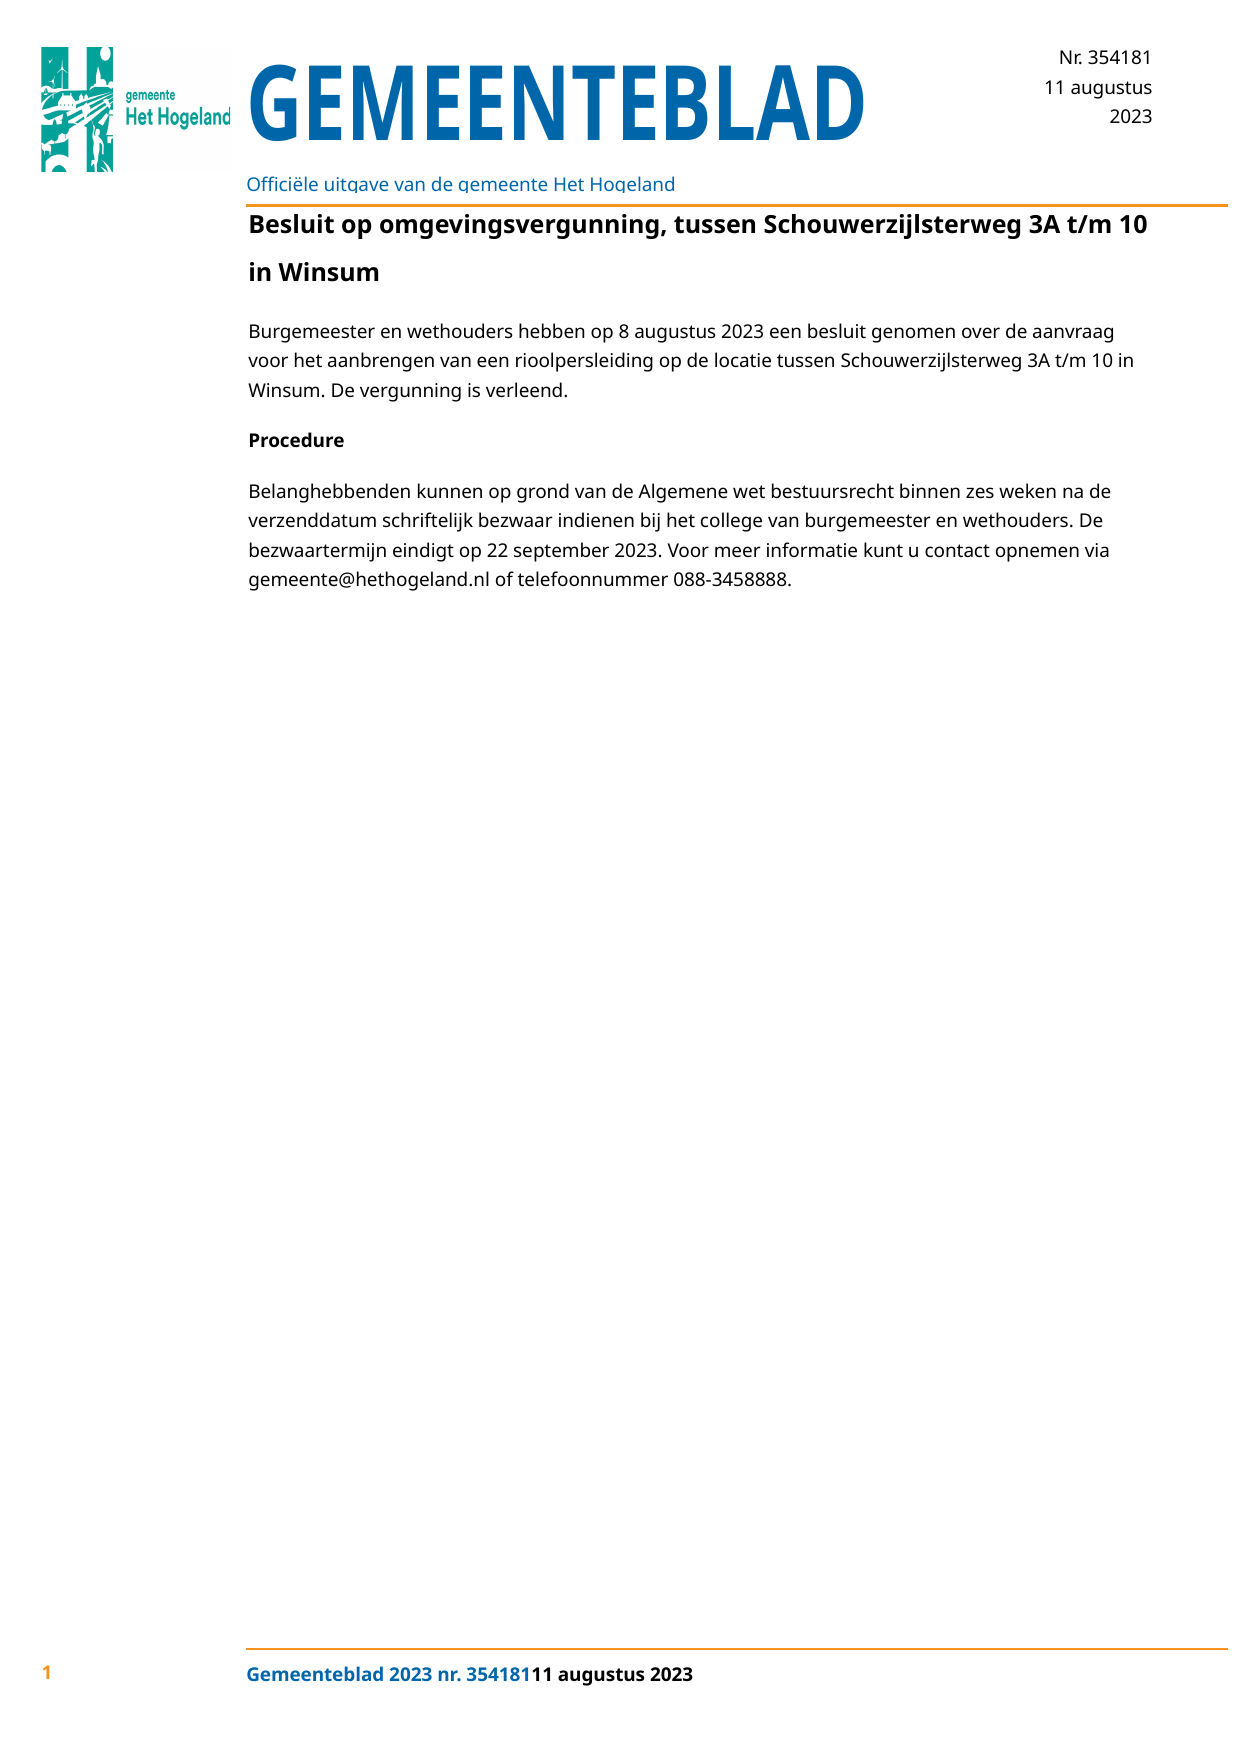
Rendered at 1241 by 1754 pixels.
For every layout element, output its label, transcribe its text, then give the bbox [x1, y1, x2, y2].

text Procedure [248, 427, 1152, 453]
text Belanghebbenden kunnen op grond van de Algemene wet bestuursrecht binnen zes weken na de verzenddatum schriftelijk bezwaar indienen bij het college van burgemeester en wethouders. De bezwaartermijn eindigt op 22 september 2023. Voor meer informatie kunt u contact opnemen via gemeente@hethogeland.nl of telefoonnummer 088-3458888. [248, 478, 1152, 592]
text Besluit op omgevingsvergunning, tussen Schouwerzijlsterweg 3A t/m 10 in Winsum [248, 207, 1152, 288]
text Burgemeester en wethouders hebben op 8 augustus 2023 een besluit genomen over de aanvraag voor het aanbrengen van een rioolpersleiding op de locatie tussen Schouwerzijlsterweg 3A t/m 10 in Winsum. De vergunning is verleend. [248, 318, 1152, 403]
picture [41, 47, 231, 172]
